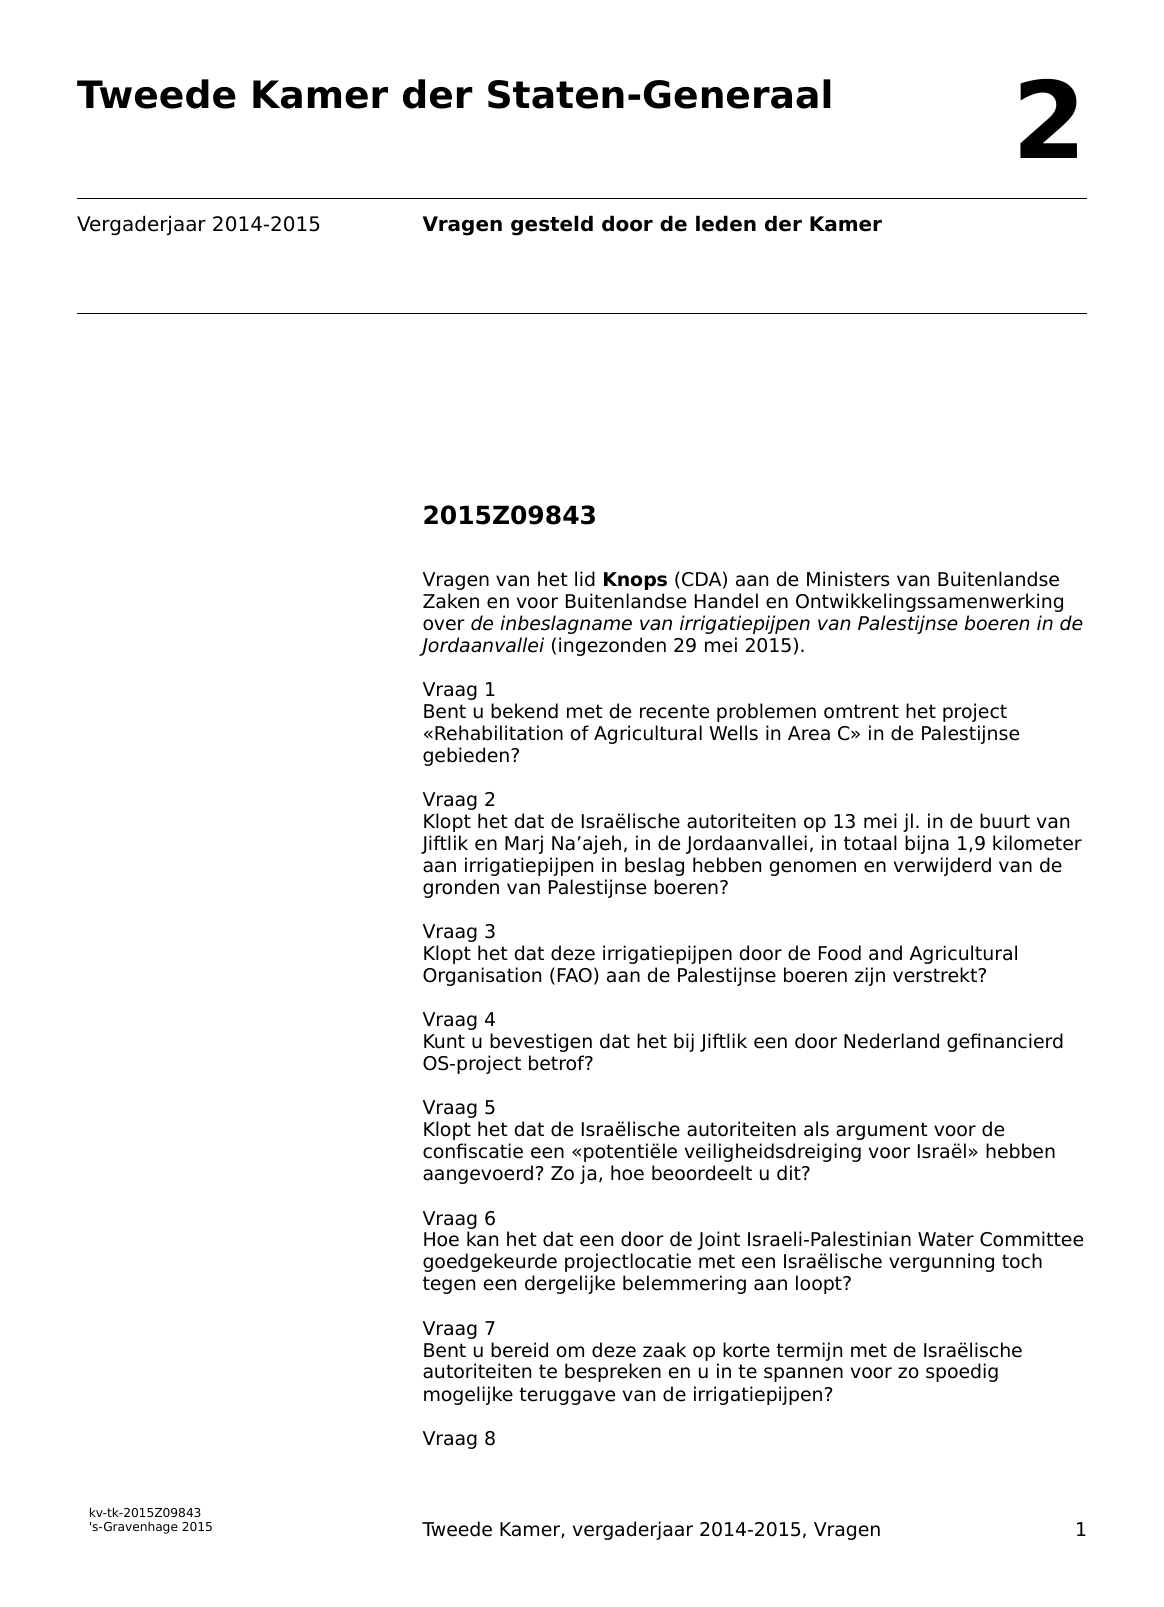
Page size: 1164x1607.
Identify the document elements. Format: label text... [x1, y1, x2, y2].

text Klopt het dat de Israëlische autoriteiten als argument voor de confiscatie een «potentiële veiligheidsdreiging voor Israël» hebben aangevoerd? Zo ja, hoe beoordeelt u dit? [422, 1119, 1087, 1185]
table_header 2 [886, 59, 1087, 198]
text Vraag 1 [422, 679, 1087, 701]
text 2015Z09843 [422, 501, 1087, 531]
table_cell Vergaderjaar 2014-2015 [77, 199, 422, 313]
text Bent u bekend met de recente problemen omtrent het project «Rehabilitation of Agricultural Wells in Area C» in de Palestijnse gebieden? [422, 701, 1087, 767]
text Vraag 3 [422, 921, 1087, 943]
text Klopt het dat de Israëlische autoriteiten op 13 mei jl. in de buurt van Jiftlik en Marj Na’ajeh, in de Jordaanvallei, in totaal bijna 1,9 kilometer aan irrigatiepijpen in beslag hebben genomen en verwijderd van de gronden van Palestijnse boeren? [422, 811, 1087, 899]
table_cell Vragen gesteld door de leden der Kamer [422, 199, 1087, 313]
text Hoe kan het dat een door de Joint Israeli-Palestinian Water Committee goedgekeurde projectlocatie met een Israëlische vergunning toch tegen een dergelijke belemmering aan loopt? [422, 1229, 1087, 1295]
text Kunt u bevestigen dat het bij Jiftlik een door Nederland gefinancierd OS-project betrof? [422, 1031, 1087, 1075]
text Bent u bereid om deze zaak op korte termijn met de Israëlische autoriteiten te bespreken en u in te spannen voor zo spoedig mogelijke teruggave van de irrigatiepijpen? [422, 1339, 1087, 1405]
text Vraag 2 [422, 789, 1087, 811]
text Vragen van het lid Knops (CDA) aan de Ministers van Buitenlandse Zaken en voor Buitenlandse Handel en Ontwikkelingssamenwerking over de inbeslagname van irrigatiepijpen van Palestijnse boeren in de Jordaanvallei (ingezonden 29 mei 2015). [422, 569, 1087, 657]
text Vraag 5 [422, 1097, 1087, 1119]
text Klopt het dat deze irrigatiepijpen door de Food and Agricultural Organisation (FAO) aan de Palestijnse boeren zijn verstrekt? [422, 943, 1087, 987]
text Vraag 8 [422, 1428, 1087, 1449]
text 's-Gravenhage 2015 [88, 1520, 323, 1534]
text Vraag 4 [422, 1009, 1087, 1031]
text kv-tk-2015Z09843 [88, 1506, 323, 1520]
table_header Tweede Kamer der Staten-Generaal [77, 59, 886, 198]
text Vraag 6 [422, 1207, 1087, 1229]
text Vraag 7 [422, 1317, 1087, 1339]
